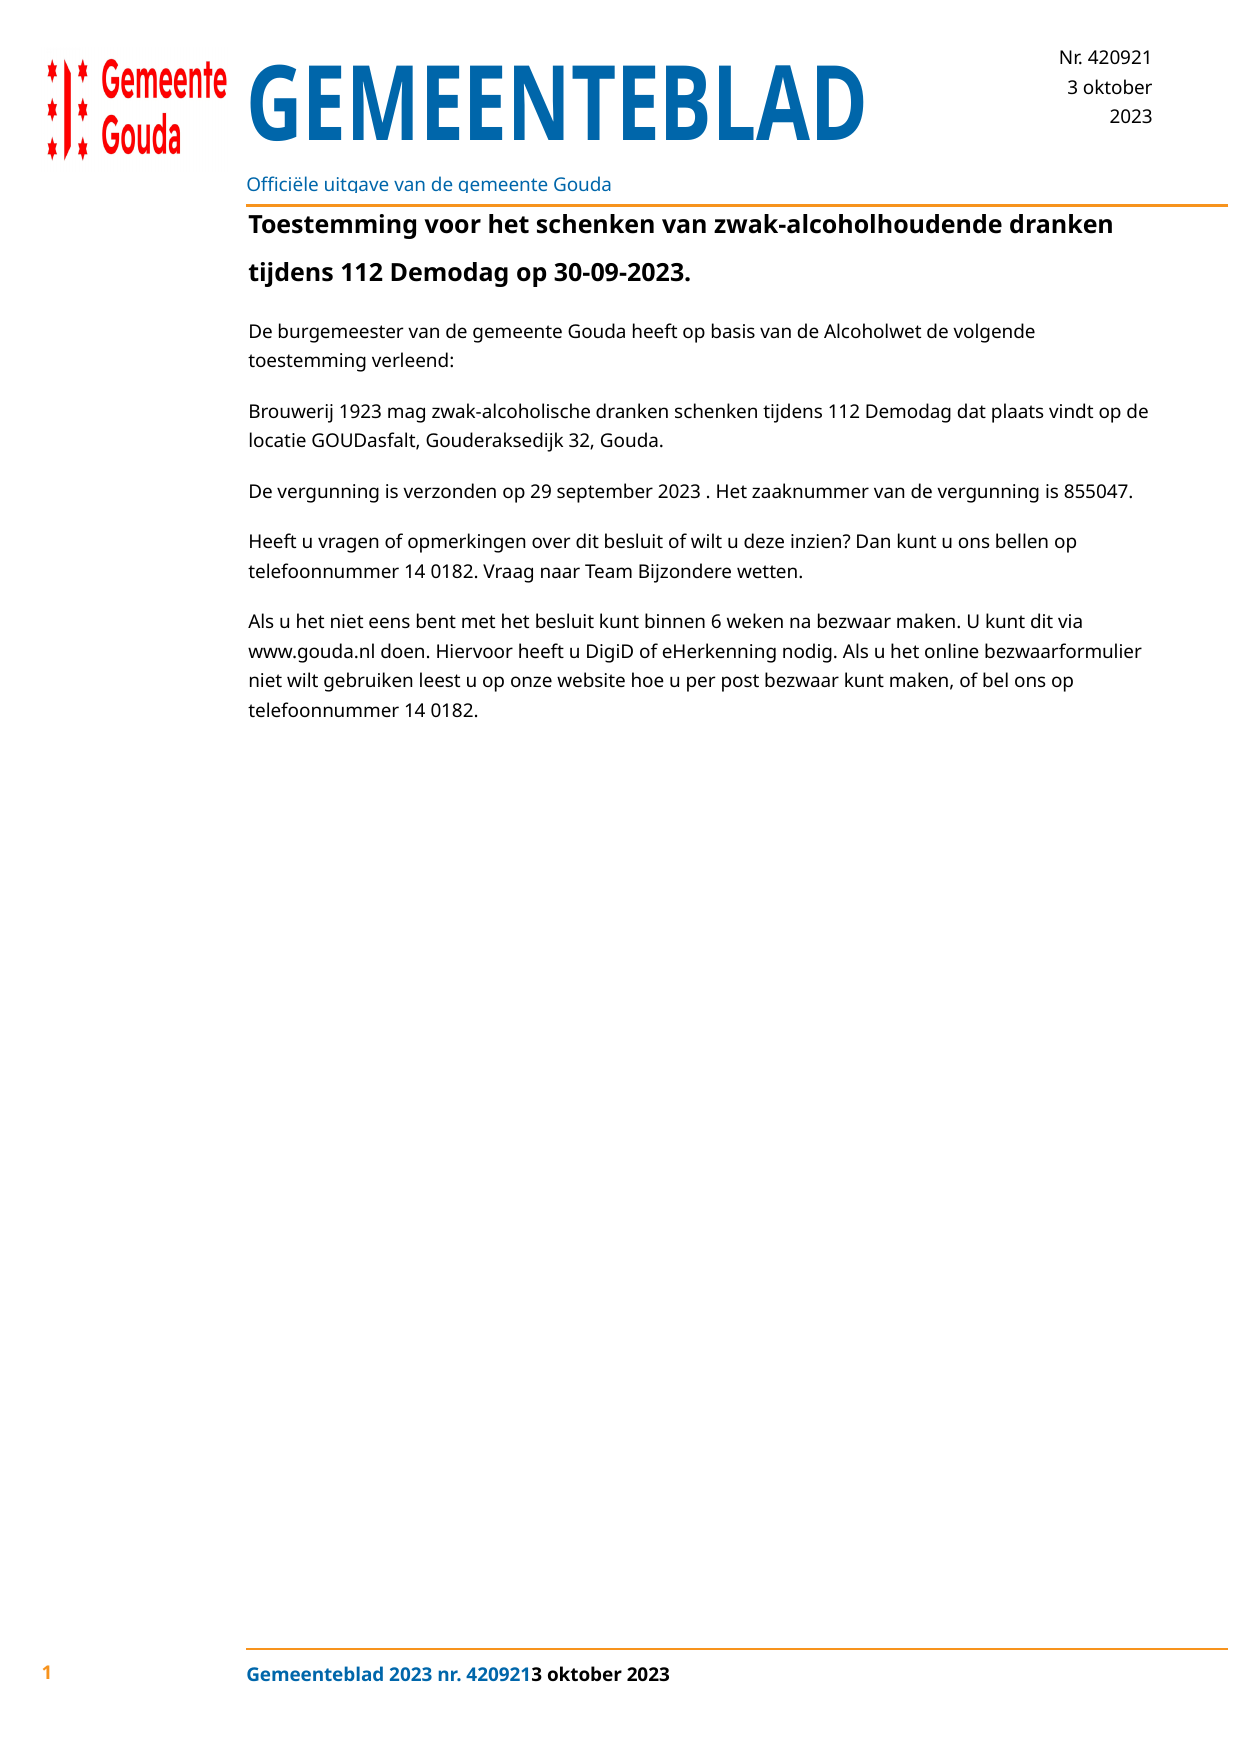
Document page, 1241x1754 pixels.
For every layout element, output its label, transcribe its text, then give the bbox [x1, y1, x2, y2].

picture [41, 47, 231, 172]
text Als u het niet eens bent met het besluit kunt binnen 6 weken na bezwaar maken. U kunt dit via www.gouda.nl doen. Hiervoor heeft u DigiD of eHerkenning nodig. Als u het online bezwaarformulier niet wilt gebruiken leest u op onze website hoe u per post bezwaar kunt maken, of bel ons op telefoonnummer 14 0182. [248, 608, 1152, 723]
text Heeft u vragen of opmerkingen over dit besluit of wilt u deze inzien? Dan kunt u ons bellen op telefoonnummer 14 0182. Vraag naar Team Bijzondere wetten. [248, 528, 1152, 584]
text De burgemeester van de gemeente Gouda heeft op basis van de Alcoholwet de volgende toestemming verleend: [248, 318, 1152, 373]
text Toestemming voor het schenken van zwak-alcoholhoudende dranken tijdens 112 Demodag op 30-09-2023. [248, 207, 1152, 288]
text De vergunning is verzonden op 29 september 2023 . Het zaaknummer van de vergunning is 855047. [248, 478, 1152, 504]
text Brouwerij 1923 mag zwak-alcoholische dranken schenken tijdens 112 Demodag dat plaats vindt op de locatie GOUDasfalt, Gouderaksedijk 32, Gouda. [248, 398, 1152, 453]
